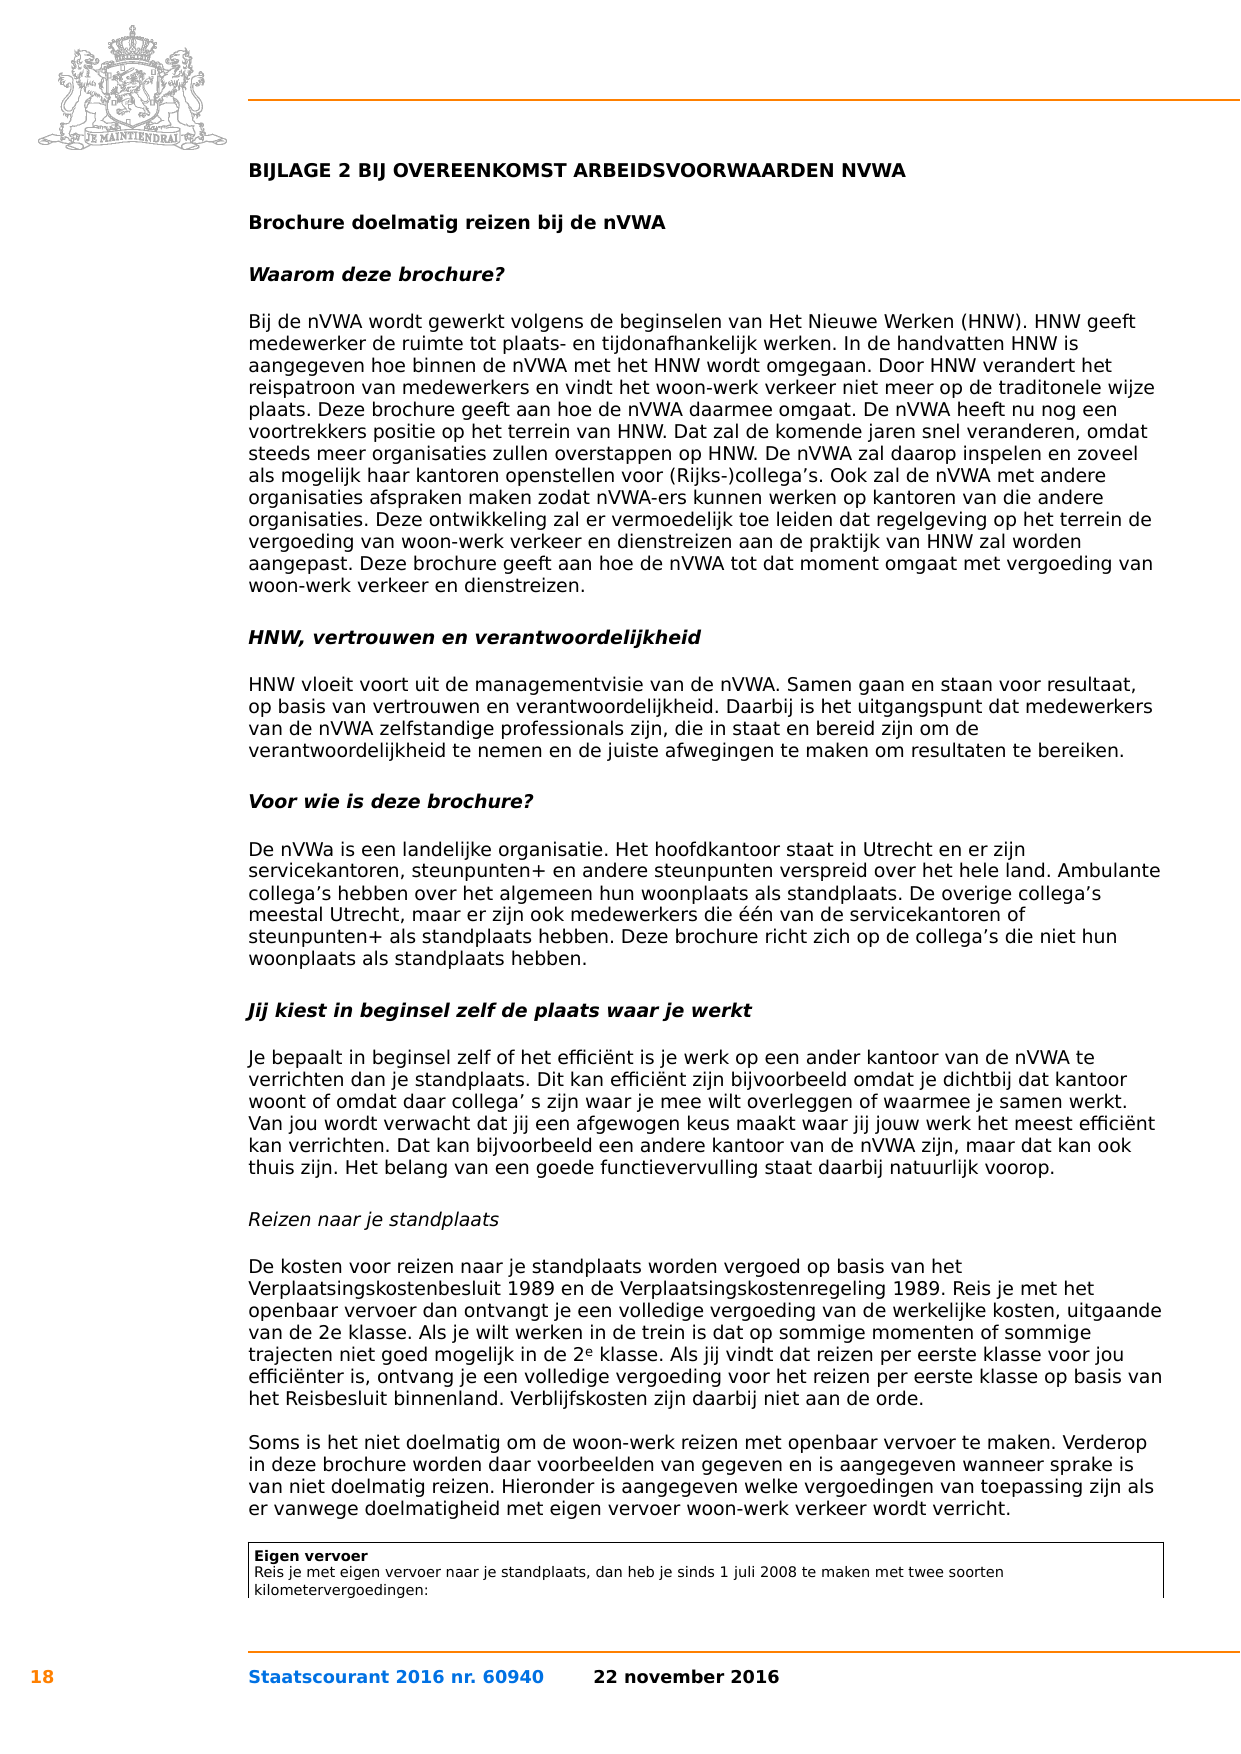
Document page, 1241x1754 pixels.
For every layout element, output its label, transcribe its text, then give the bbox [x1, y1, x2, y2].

subtitle BIJLAGE 2 BIJ OVEREENKOMST ARBEIDSVOORWAARDEN NVWA [248, 160, 1163, 182]
subtitle Brochure doelmatig reizen bij de nVWA [248, 212, 1163, 234]
subtitle Jij kiest in beginsel zelf de plaats waar je werkt [248, 1000, 1163, 1022]
text HNW vloeit voort uit de managementvisie van de nVWA. Samen gaan en staan voor resultaat, op basis van vertrouwen en verantwoordelijkheid. Daarbij is het uitgangspunt dat medewerkers van de nVWA zelfstandige professionals zijn, die in staat en bereid zijn om de verantwoordelijkheid te nemen en de juiste afwegingen te maken om resultaten te bereiken. [248, 673, 1163, 761]
text De kosten voor reizen naar je standplaats worden vergoed op basis van het Verplaatsingskostenbesluit 1989 en de Verplaatsingskostenregeling 1989. Reis je met het openbaar vervoer dan ontvangt je een volledige vergoeding van de werkelijke kosten, uitgaande van de 2e klasse. Als je wilt werken in de trein is dat op sommige momenten of sommige trajecten niet goed mogelijk in de 2e klasse. Als jij vindt dat reizen per eerste klasse voor jou efficiënter is, ontvang je een volledige vergoeding voor het reizen per eerste klasse op basis van het Reisbesluit binnenland. Verblijfskosten zijn daarbij niet aan de orde. [248, 1256, 1163, 1410]
text Je bepaalt in beginsel zelf of het efficiënt is je werk op een ander kantoor van de nVWA te verrichten dan je standplaats. Dit kan efficiënt zijn bijvoorbeeld omdat je dichtbij dat kantoor woont of omdat daar collega’ s zijn waar je mee wilt overleggen of waarmee je samen werkt. Van jou wordt verwacht dat jij een afgewogen keus maakt waar jij jouw werk het meest efficiënt kan verrichten. Dat kan bijvoorbeeld een andere kantoor van de nVWA zijn, maar dat kan ook thuis zijn. Het belang van een goede functievervulling staat daarbij natuurlijk voorop. [248, 1047, 1163, 1179]
text Soms is het niet doelmatig om de woon-werk reizen met openbaar vervoer te maken. Verderop in deze brochure worden daar voorbeelden van gegeven en is aangegeven wanneer sprake is van niet doelmatig reizen. Hieronder is aangegeven welke vergoedingen van toepassing zijn als er vanwege doelmatigheid met eigen vervoer woon-werk verkeer wordt verricht. [248, 1432, 1163, 1520]
text Bij de nVWA wordt gewerkt volgens de beginselen van Het Nieuwe Werken (HNW). HNW geeft medewerker de ruimte tot plaats- en tijdonafhankelijk werken. In de handvatten HNW is aangegeven hoe binnen de nVWA met het HNW wordt omgegaan. Door HNW verandert het reispatroon van medewerkers en vindt het woon-werk verkeer niet meer op de traditonele wijze plaats. Deze brochure geeft aan hoe de nVWA daarmee omgaat. De nVWA heeft nu nog een voortrekkers positie op het terrein van HNW. Dat zal de komende jaren snel veranderen, omdat steeds meer organisaties zullen overstappen op HNW. De nVWA zal daarop inspelen en zoveel als mogelijk haar kantoren openstellen voor (Rijks-)collega’s. Ook zal de nVWA met andere organisaties afspraken maken zodat nVWA-ers kunnen werken op kantoren van die andere organisaties. Deze ontwikkeling zal er vermoedelijk toe leiden dat regelgeving op het terrein de vergoeding van woon-werk verkeer en dienstreizen aan de praktijk van HNW zal worden aangepast. Deze brochure geeft aan hoe de nVWA tot dat moment omgaat met vergoeding van woon-werk verkeer en dienstreizen. [248, 311, 1163, 597]
table_header Eigen vervoer Reis je met eigen vervoer naar je standplaats, dan heb je sinds 1 juli 2008 te maken met twee soorten kilometervergoedingen: [249, 1543, 1163, 1598]
subtitle Waarom deze brochure? [248, 264, 1163, 286]
picture [38, 25, 227, 150]
subtitle Voor wie is deze brochure? [248, 791, 1163, 813]
text De nVWa is een landelijke organisatie. Het hoofdkantoor staat in Utrecht en er zijn servicekantoren, steunpunten+ en andere steunpunten verspreid over het hele land. Ambulante collega’s hebben over het algemeen hun woonplaats als standplaats. De overige collega’s meestal Utrecht, maar er zijn ook medewerkers die één van de servicekantoren of steunpunten+ als standplaats hebben. Deze brochure richt zich op de collega’s die niet hun woonplaats als standplaats hebben. [248, 838, 1163, 970]
subtitle Reizen naar je standplaats [248, 1209, 1163, 1231]
subtitle HNW, vertrouwen en verantwoordelijkheid [248, 627, 1163, 648]
